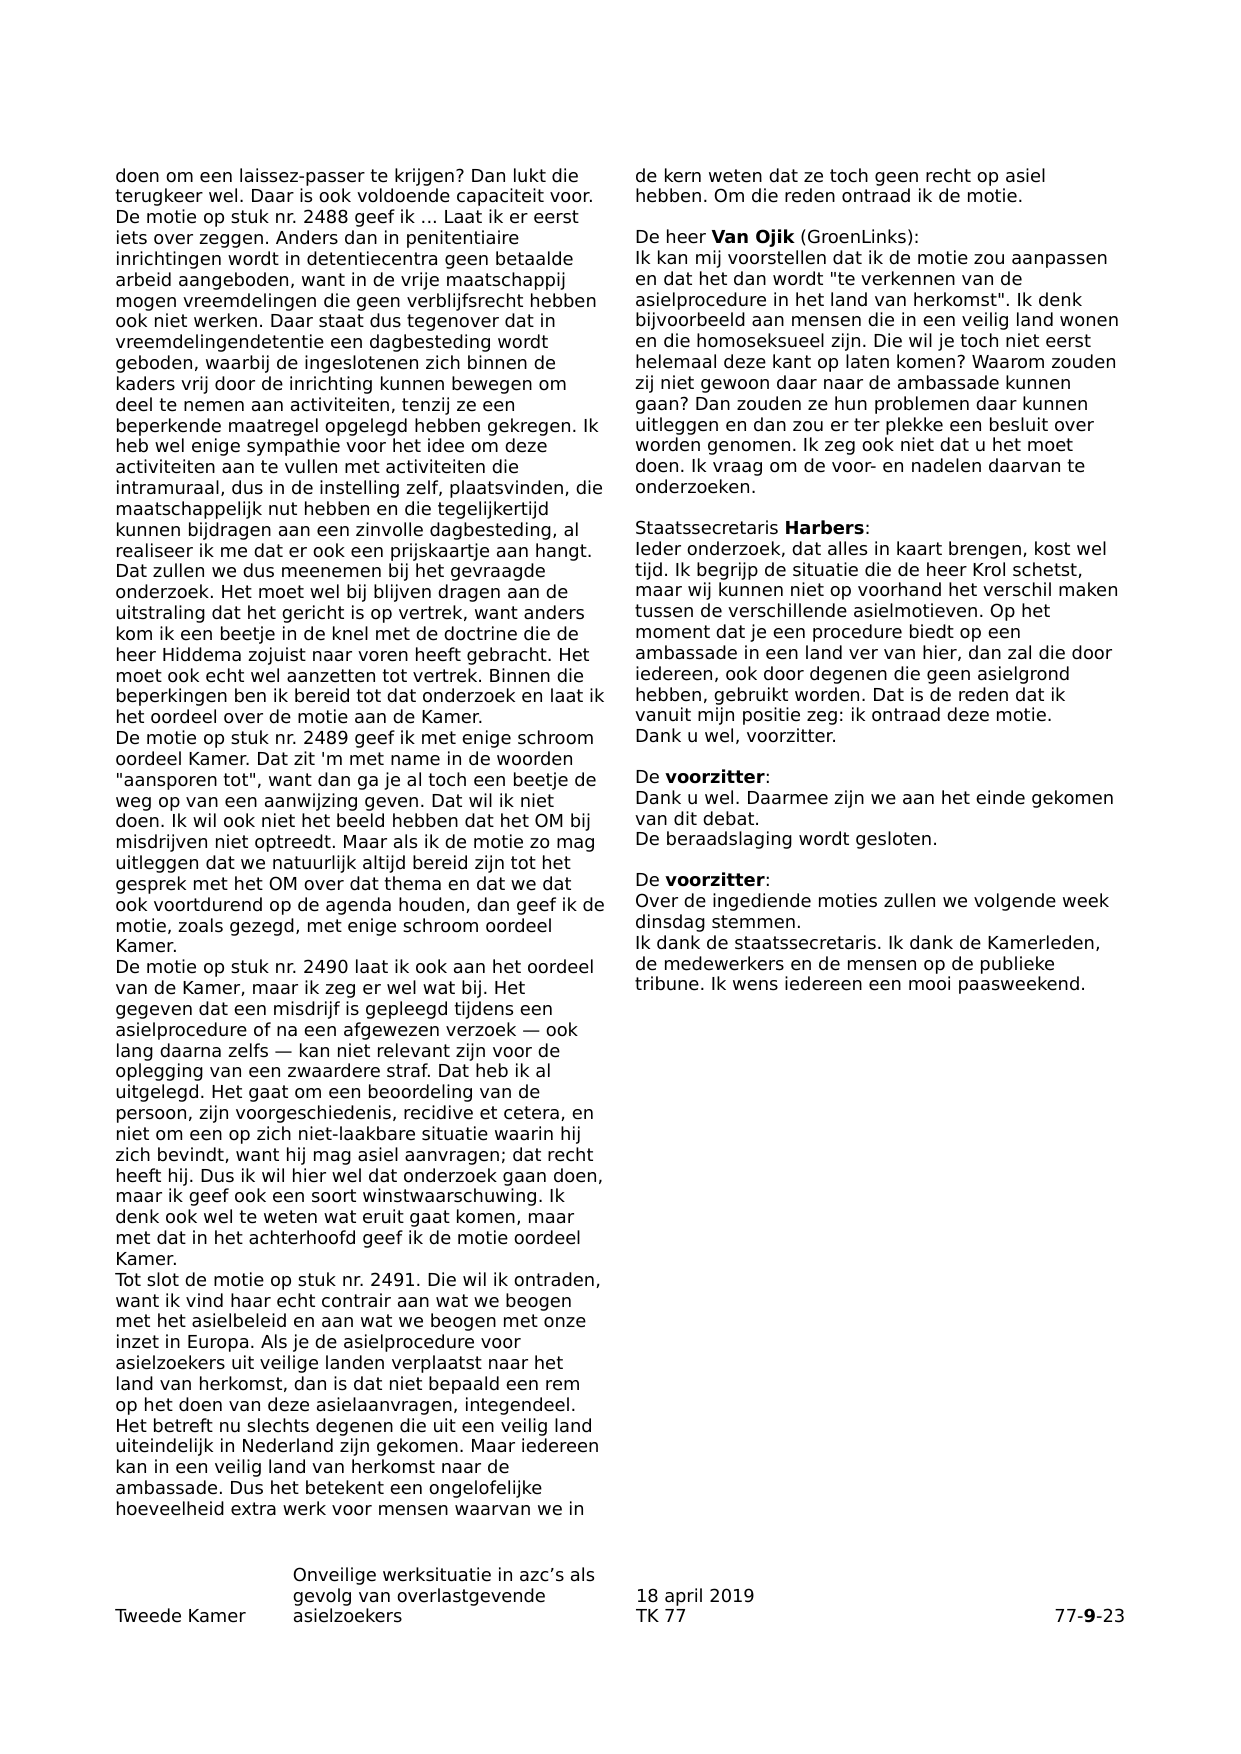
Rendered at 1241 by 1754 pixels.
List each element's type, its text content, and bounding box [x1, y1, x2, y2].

text Staatssecretaris Harbers: [635, 518, 1125, 538]
text Dank u wel, voorzitter. [635, 726, 1125, 747]
text De voorzitter: [635, 767, 1125, 787]
text Dank u wel. Daarmee zijn we aan het einde gekomen van dit debat. [635, 787, 1125, 829]
text Tot slot de motie op stuk nr. 2491. Die wil ik ontraden, want ik vind haar echt contrair aan wat we beogen met het asielbeleid en aan wat we beogen met onze inzet in Europa. Als je de asielprocedure voor asielzoekers uit veilige landen verplaatst naar het land van herkomst, dan is dat niet bepaald een rem op het doen van deze asielaanvragen, integendeel. Het betreft nu slechts degenen die uit een veilig land uiteindelijk in Nederland zijn gekomen. Maar iedereen kan in een veilig land van herkomst naar de ambassade. Dus het betekent een ongelofelijke hoeveelheid extra werk voor mensen waarvan we in [115, 1269, 605, 1519]
text De beraadslaging wordt gesloten. [635, 829, 1125, 850]
text de kern weten dat ze toch geen recht op asiel hebben. Om die reden ontraad ik de motie. [635, 165, 1125, 207]
text De motie op stuk nr. 2490 laat ik ook aan het oordeel van de Kamer, maar ik zeg er wel wat bij. Het gegeven dat een misdrijf is gepleegd tijdens een asielprocedure of na een afgewezen verzoek — ook lang daarna zelfs — kan niet relevant zijn voor de oplegging van een zwaardere straf. Dat heb ik al uitgelegd. Het gaat om een beoordeling van de persoon, zijn voorgeschiedenis, recidive et cetera, en niet om een op zich niet-laakbare situatie waarin hij zich bevindt, want hij mag asiel aanvragen; dat recht heeft hij. Dus ik wil hier wel dat onderzoek gaan doen, maar ik geef ook een soort winstwaarschuwing. Ik denk ook wel te weten wat eruit gaat komen, maar met dat in het achterhoofd geef ik de motie oordeel Kamer. [115, 957, 605, 1269]
text Over de ingediende moties zullen we volgende week dinsdag stemmen. [635, 891, 1125, 932]
text De heer Van Ojik (GroenLinks): [635, 227, 1125, 248]
text Ik dank de staatssecretaris. Ik dank de Kamerleden, de medewerkers en de mensen op de publieke tribune. Ik wens iedereen een mooi paasweekend. [635, 932, 1125, 995]
text De motie op stuk nr. 2488 geef ik ... Laat ik er eerst iets over zeggen. Anders dan in penitentiaire inrichtingen wordt in detentiecentra geen betaalde arbeid aangeboden, want in de vrije maatschappij mogen vreemdelingen die geen verblijfsrecht hebben ook niet werken. Daar staat dus tegenover dat in vreemdelingendetentie een dagbesteding wordt geboden, waarbij de ingeslotenen zich binnen de kaders vrij door de inrichting kunnen bewegen om deel te nemen aan activiteiten, tenzij ze een beperkende maatregel opgelegd hebben gekregen. Ik heb wel enige sympathie voor het idee om deze activiteiten aan te vullen met activiteiten die intramuraal, dus in de instelling zelf, plaatsvinden, die maatschappelijk nut hebben en die tegelijkertijd kunnen bijdragen aan een zinvolle dagbesteding, al realiseer ik me dat er ook een prijskaartje aan hangt. Dat zullen we dus meenemen bij het gevraagde onderzoek. Het moet wel bij blijven dragen aan de uitstraling dat het gericht is op vertrek, want anders kom ik een beetje in de knel met de doctrine die de heer Hiddema zojuist naar voren heeft gebracht. Het moet ook echt wel aanzetten tot vertrek. Binnen die beperkingen ben ik bereid tot dat onderzoek en laat ik het oordeel over de motie aan de Kamer. [115, 207, 605, 728]
text Ik kan mij voorstellen dat ik de motie zou aanpassen en dat het dan wordt "te verkennen van de asielprocedure in het land van herkomst". Ik denk bijvoorbeeld aan mensen die in een veilig land wonen en die homoseksueel zijn. Die wil je toch niet eerst helemaal deze kant op laten komen? Waarom zouden zij niet gewoon daar naar de ambassade kunnen gaan? Dan zouden ze hun problemen daar kunnen uitleggen en dan zou er ter plekke een besluit over worden genomen. Ik zeg ook niet dat u het moet doen. Ik vraag om de voor- en nadelen daarvan te onderzoeken. [635, 248, 1125, 498]
text De motie op stuk nr. 2489 geef ik met enige schroom oordeel Kamer. Dat zit 'm met name in de woorden "aansporen tot", want dan ga je al toch een beetje de weg op van een aanwijzing geven. Dat wil ik niet doen. Ik wil ook niet het beeld hebben dat het OM bij misdrijven niet optreedt. Maar als ik de motie zo mag uitleggen dat we natuurlijk altijd bereid zijn tot het gesprek met het OM over dat thema en dat we dat ook voortdurend op de agenda houden, dan geef ik de motie, zoals gezegd, met enige schroom oordeel Kamer. [115, 728, 605, 957]
text De voorzitter: [635, 870, 1125, 891]
text doen om een laissez-passer te krijgen? Dan lukt die terugkeer wel. Daar is ook voldoende capaciteit voor. [115, 165, 605, 207]
text Ieder onderzoek, dat alles in kaart brengen, kost wel tijd. Ik begrijp de situatie die de heer Krol schetst, maar wij kunnen niet op voorhand het verschil maken tussen de verschillende asielmotieven. Op het moment dat je een procedure biedt op een ambassade in een land ver van hier, dan zal die door iedereen, ook door degenen die geen asielgrond hebben, gebruikt worden. Dat is de reden dat ik vanuit mijn positie zeg: ik ontraad deze motie. [635, 538, 1125, 726]
